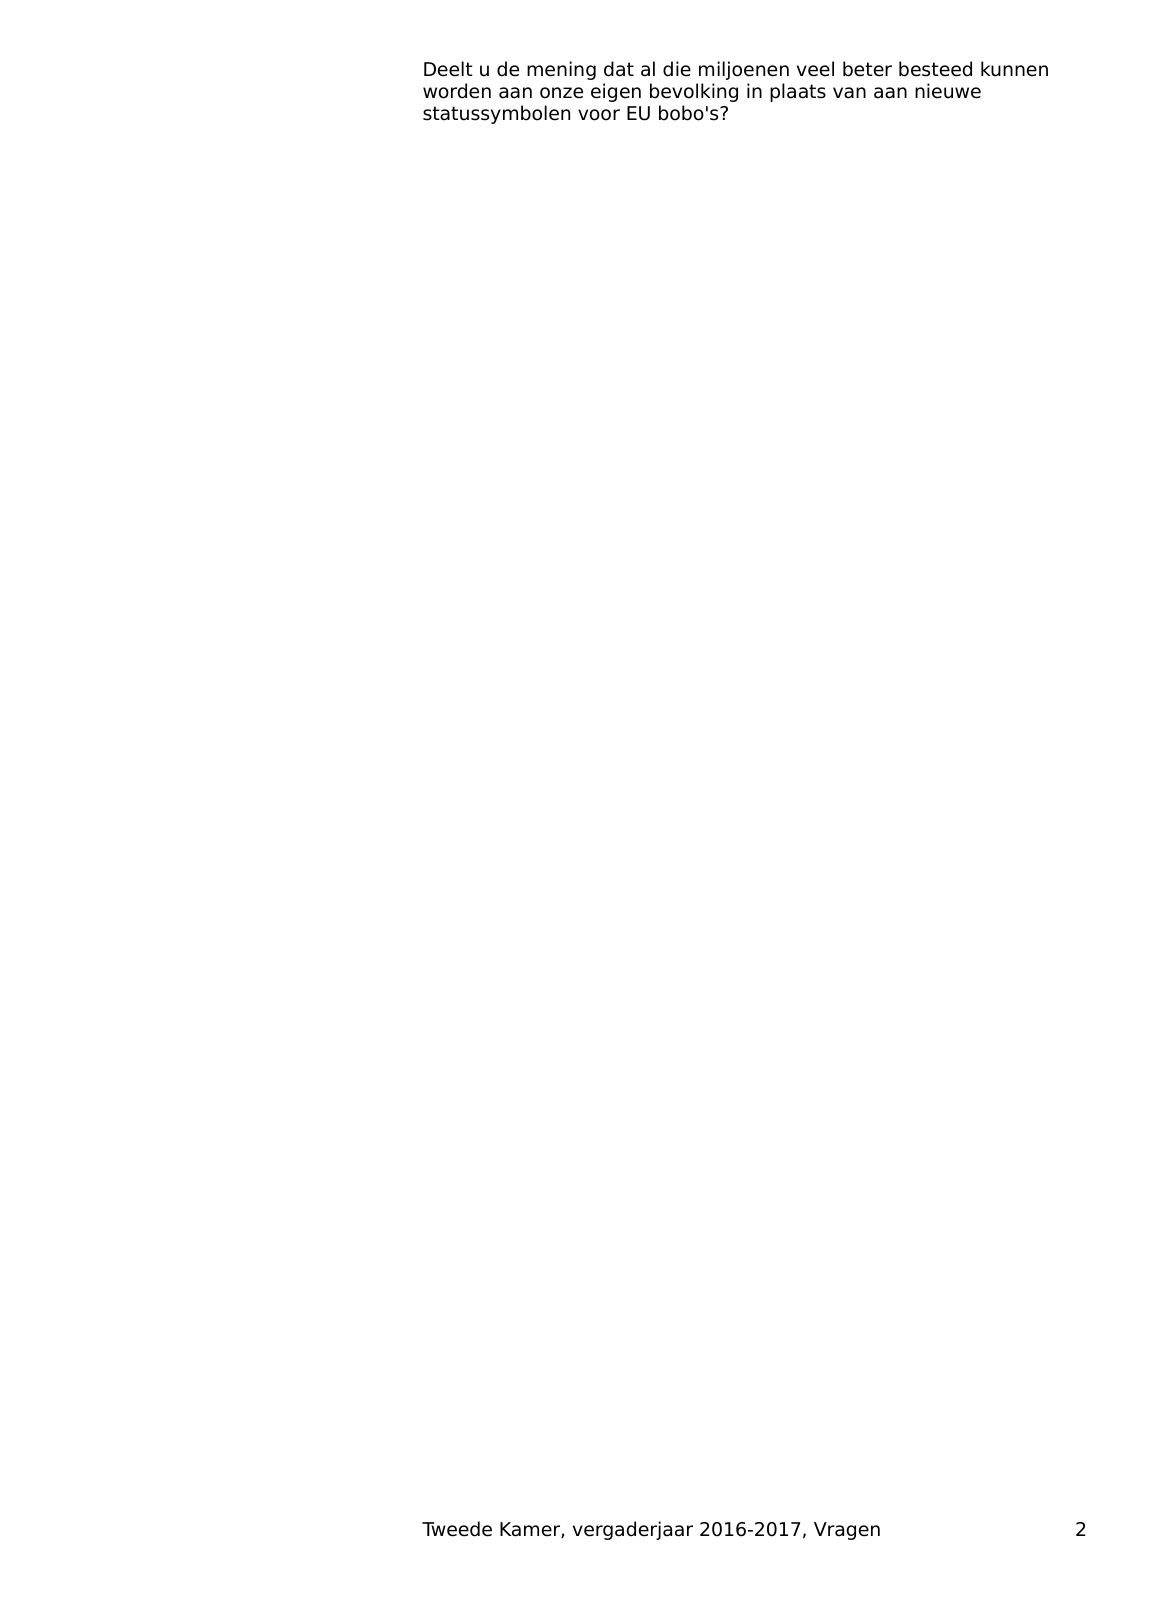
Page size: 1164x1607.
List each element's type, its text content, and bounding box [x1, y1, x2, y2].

text Deelt u de mening dat al die miljoenen veel beter besteed kunnen worden aan onze eigen bevolking in plaats van aan nieuwe statussymbolen voor EU bobo's? [422, 59, 1087, 125]
